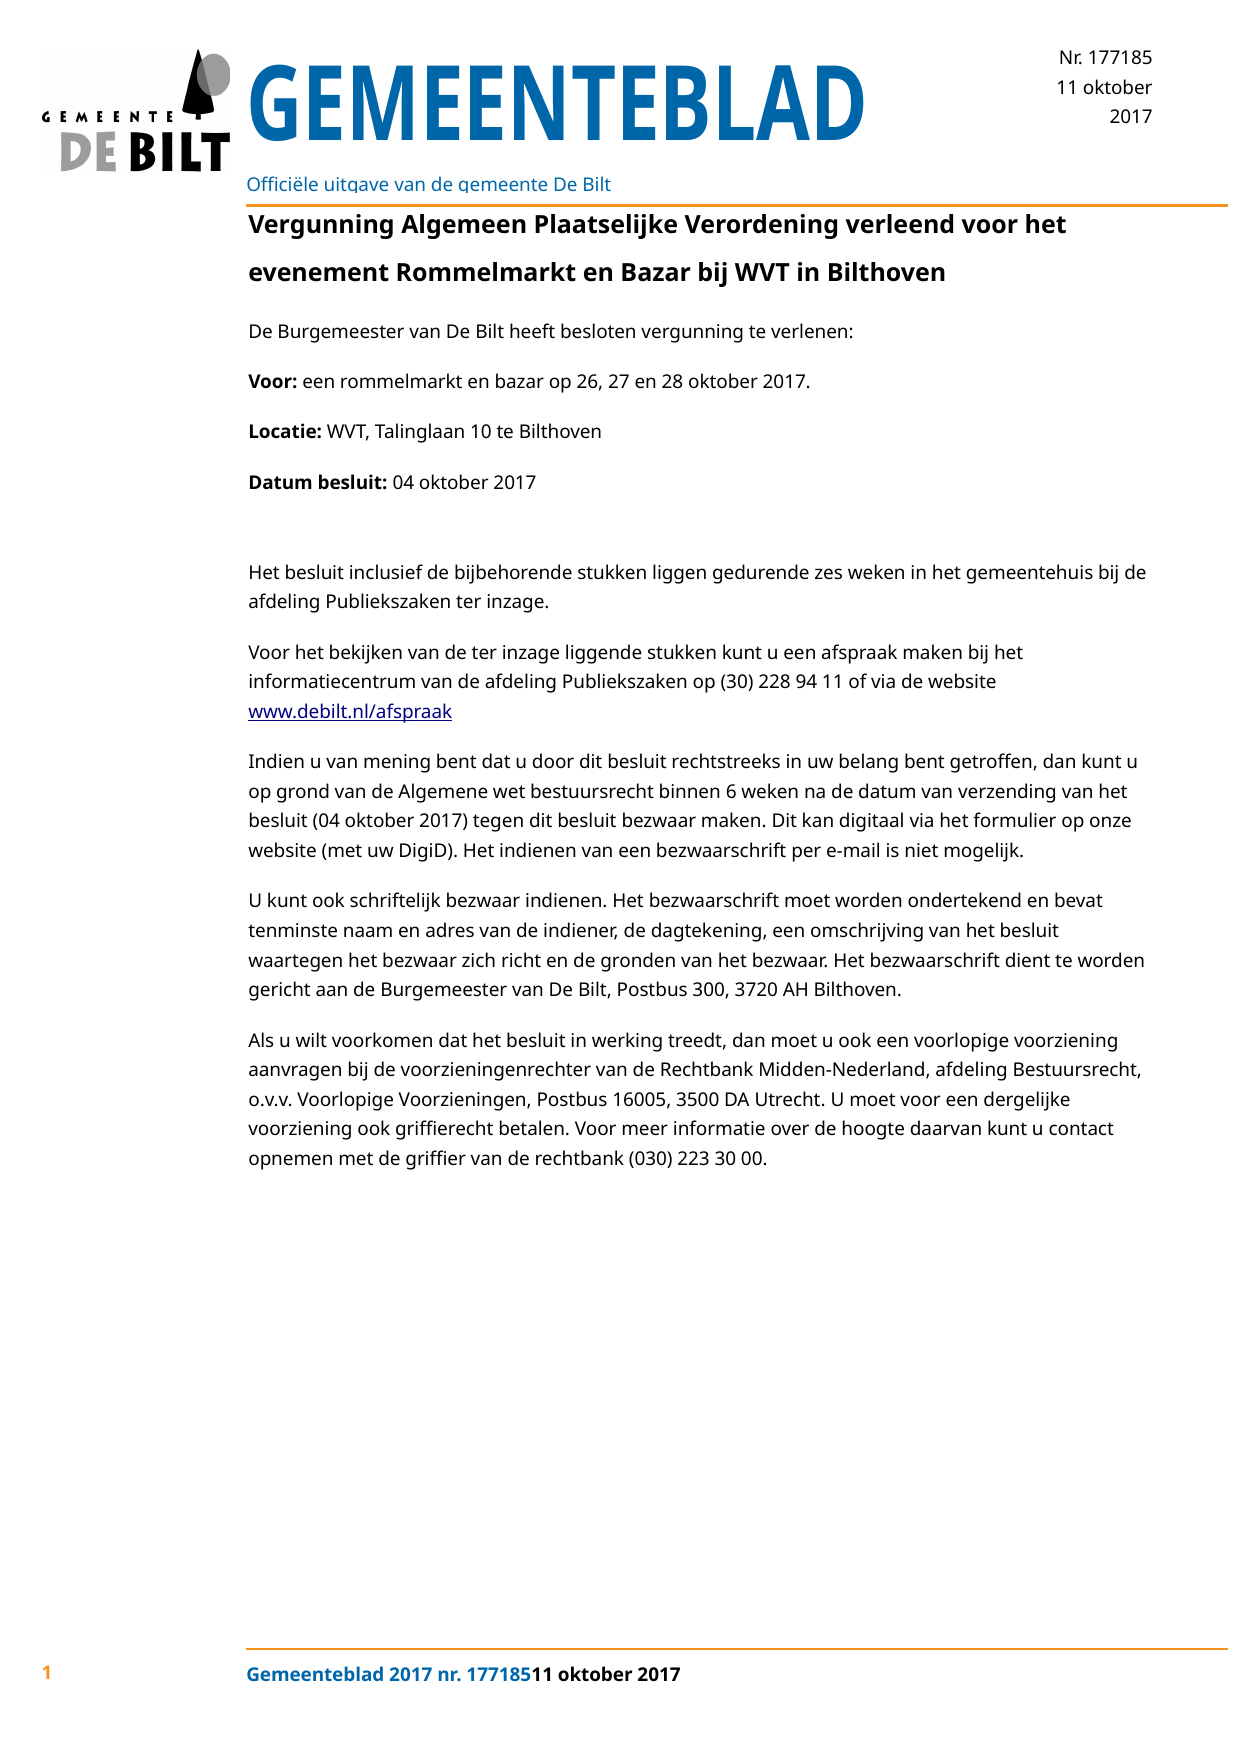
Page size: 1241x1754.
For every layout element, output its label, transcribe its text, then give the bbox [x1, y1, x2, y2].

text Indien u van mening bent dat u door dit besluit rechtstreeks in uw belang bent getroffen, dan kunt u op grond van de Algemene wet bestuursrecht binnen 6 weken na de datum van verzending van het besluit (04 oktober 2017) tegen dit besluit bezwaar maken. Dit kan digitaal via het formulier op onze website (met uw DigiD). Het indienen van een bezwaarschrift per e-mail is niet mogelijk. [248, 748, 1152, 863]
text Locatie: WVT, Talinglaan 10 te Bilthoven [248, 419, 1152, 444]
text U kunt ook schriftelijk bezwaar indienen. Het bezwaarschrift moet worden ondertekend en bevat tenminste naam en adres van de indiener, de dagtekening, een omschrijving van het besluit waartegen het bezwaar zich richt en de gronden van het bezwaar. Het bezwaarschrift dient te worden gericht aan de Burgemeester van De Bilt, Postbus 300, 3720 AH Bilthoven. [248, 888, 1152, 1002]
text Datum besluit: 04 oktober 2017 [248, 469, 1152, 495]
text Voor het bekijken van de ter inzage liggende stukken kunt u een afspraak maken bij het informatiecentrum van de afdeling Publiekszaken op (30) 228 94 11 of via de website www.debilt.nl/afspraak [248, 639, 1152, 724]
text Het besluit inclusief de bijbehorende stukken liggen gedurende zes weken in het gemeentehuis bij de afdeling Publiekszaken ter inzage. [248, 559, 1152, 614]
text Als u wilt voorkomen dat het besluit in werking treedt, dan moet u ook een voorlopige voorziening aanvragen bij de voorzieningenrechter van de Rechtbank Midden-Nederland, afdeling Bestuursrecht, o.v.v. Voorlopige Voorzieningen, Postbus 16005, 3500 DA Utrecht. U moet voor een dergelijke voorziening ook griffierecht betalen. Voor meer informatie over de hoogte daarvan kunt u contact opnemen met de griffier van de rechtbank (030) 223 30 00. [248, 1027, 1152, 1171]
text De Burgemeester van De Bilt heeft besloten vergunning te verlenen: [248, 318, 1152, 344]
picture [41, 47, 231, 172]
text Vergunning Algemeen Plaatselijke Verordening verleend voor het evenement Rommelmarkt en Bazar bij WVT in Bilthoven [248, 207, 1152, 288]
text Voor: een rommelmarkt en bazar op 26, 27 en 28 oktober 2017. [248, 368, 1152, 394]
